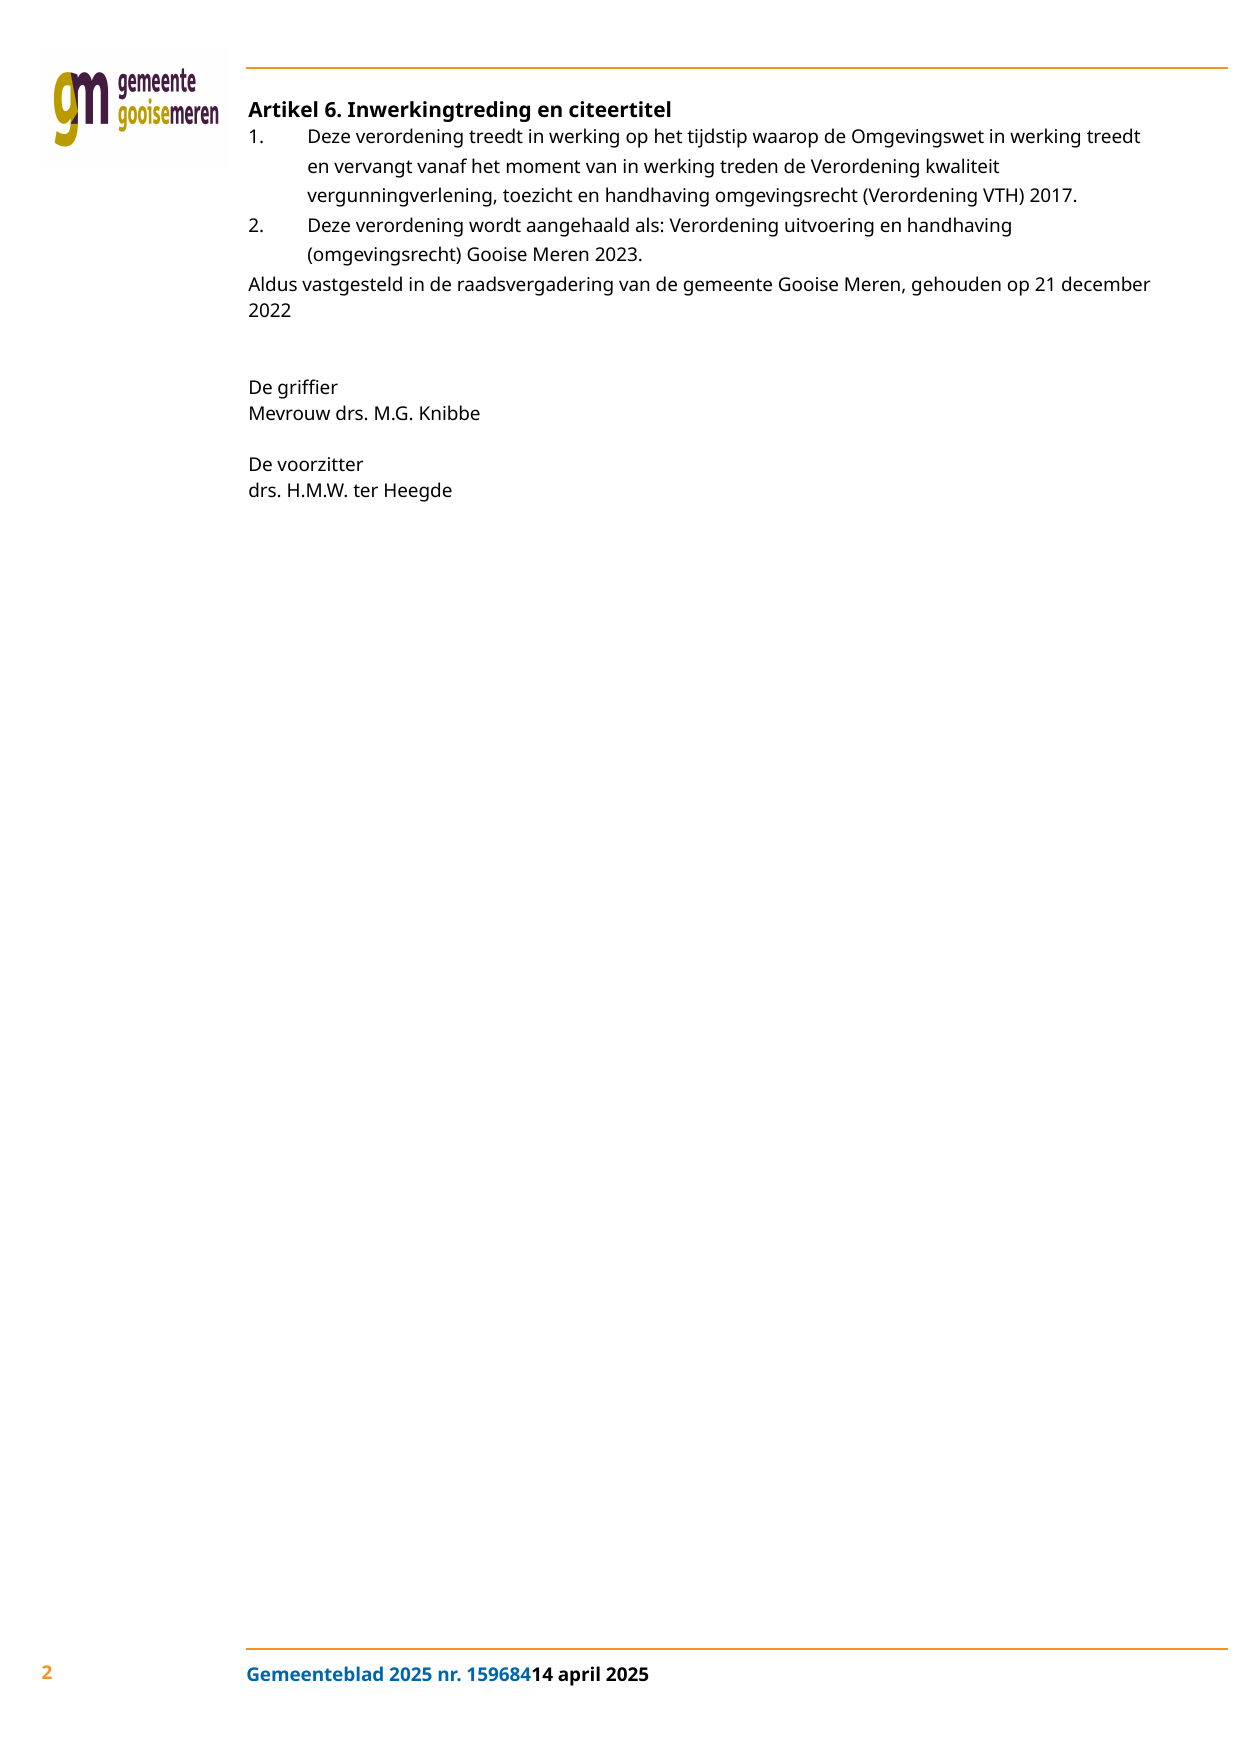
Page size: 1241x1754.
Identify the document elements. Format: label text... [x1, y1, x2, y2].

text Aldus vastgesteld in de raadsvergadering van de gemeente Gooise Meren, gehouden op 21 december 2022 [248, 271, 1152, 323]
list Deze verordening treedt in werking op het tijdstip waarop de Omgevingswet in werking treedt en vervangt vanaf het moment van in werking treden de Verordening kwaliteit vergunningverlening, toezicht en handhaving omgevingsrecht (Verordening VTH) 2017. [248, 123, 1152, 208]
picture [41, 47, 231, 172]
text De griffier [248, 374, 1152, 400]
text drs. H.M.W. ter Heegde [248, 477, 1152, 503]
text De voorzitter [248, 451, 1152, 477]
text Artikel 6. Inwerkingtreding en citeertitel [248, 95, 1152, 123]
list Deze verordening wordt aangehaald als: Verordening uitvoering en handhaving (omgevingsrecht) Gooise Meren 2023. [248, 212, 1152, 267]
text Mevrouw drs. M.G. Knibbe [248, 400, 1152, 426]
